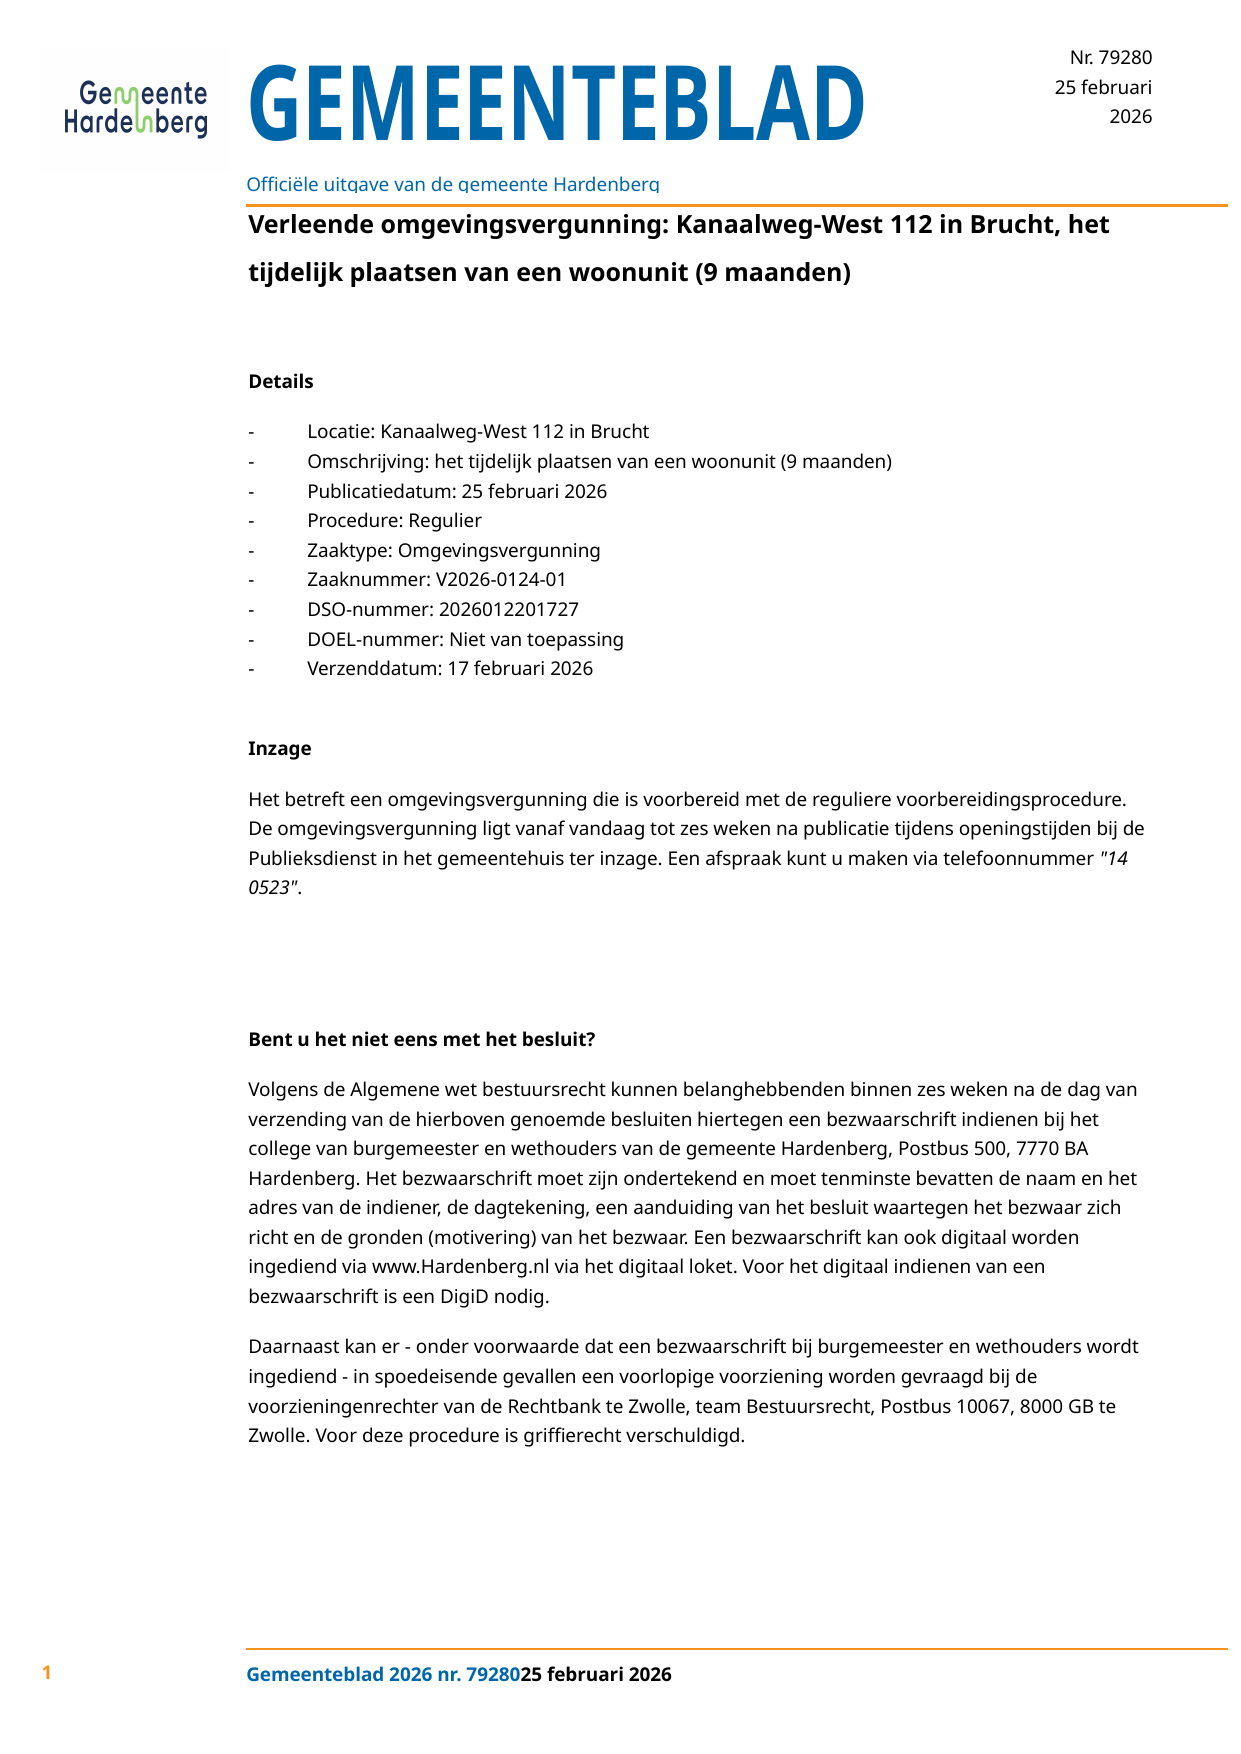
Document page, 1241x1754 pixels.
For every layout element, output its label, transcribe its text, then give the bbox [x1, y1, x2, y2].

text Verleende omgevingsvergunning: Kanaalweg-West 112 in Brucht, het tijdelijk plaatsen van een woonunit (9 maanden) [248, 207, 1152, 288]
text Details [248, 368, 1152, 394]
text Daarnaast kan er - onder voorwaarde dat een bezwaarschrift bij burgemeester en wethouders wordt ingediend - in spoedeisende gevallen een voorlopige voorziening worden gevraagd bij de voorzieningenrechter van de Rechtbank te Zwolle, team Bestuursrecht, Postbus 10067, 8000 GB te Zwolle. Voor deze procedure is griffierecht verschuldigd. [248, 1334, 1152, 1448]
list Zaaktype: Omgevingsvergunning [248, 537, 1152, 563]
list Verzenddatum: 17 februari 2026 [248, 655, 1152, 681]
list Zaaknummer: V2026-0124-01 [248, 567, 1152, 592]
list DOEL-nummer: Niet van toepassing [248, 626, 1152, 652]
list Procedure: Regulier [248, 507, 1152, 533]
list Locatie: Kanaalweg-West 112 in Brucht [248, 419, 1152, 444]
text Volgens de Algemene wet bestuursrecht kunnen belanghebbenden binnen zes weken na de dag van verzending van de hierboven genoemde besluiten hiertegen een bezwaarschrift indienen bij het college van burgemeester en wethouders van de gemeente Hardenberg, Postbus 500, 7770 BA Hardenberg. Het bezwaarschrift moet zijn ondertekend en moet tenminste bevatten de naam en het adres van de indiener, de dagtekening, een aanduiding van het besluit waartegen het bezwaar zich richt en de gronden (motivering) van het bezwaar. Een bezwaarschrift kan ook digitaal worden ingediend via www.Hardenberg.nl via het digitaal loket. Voor het digitaal indienen van een bezwaarschrift is een DigiD nodig. [248, 1076, 1152, 1309]
text Het betreft een omgevingsvergunning die is voorbereid met de reguliere voorbereidingsprocedure. De omgevingsvergunning ligt vanaf vandaag tot zes weken na publicatie tijdens openingstijden bij de Publieksdienst in het gemeentehuis ter inzage. Een afspraak kunt u maken via telefoonnummer "14 0523". [248, 786, 1152, 900]
text Bent u het niet eens met het besluit? [248, 1026, 1152, 1052]
text Inzage [248, 735, 1152, 761]
list Omschrijving: het tijdelijk plaatsen van een woonunit (9 maanden) [248, 448, 1152, 474]
picture [41, 47, 231, 172]
list DSO-nummer: 2026012201727 [248, 596, 1152, 622]
list Publicatiedatum: 25 februari 2026 [248, 478, 1152, 504]
